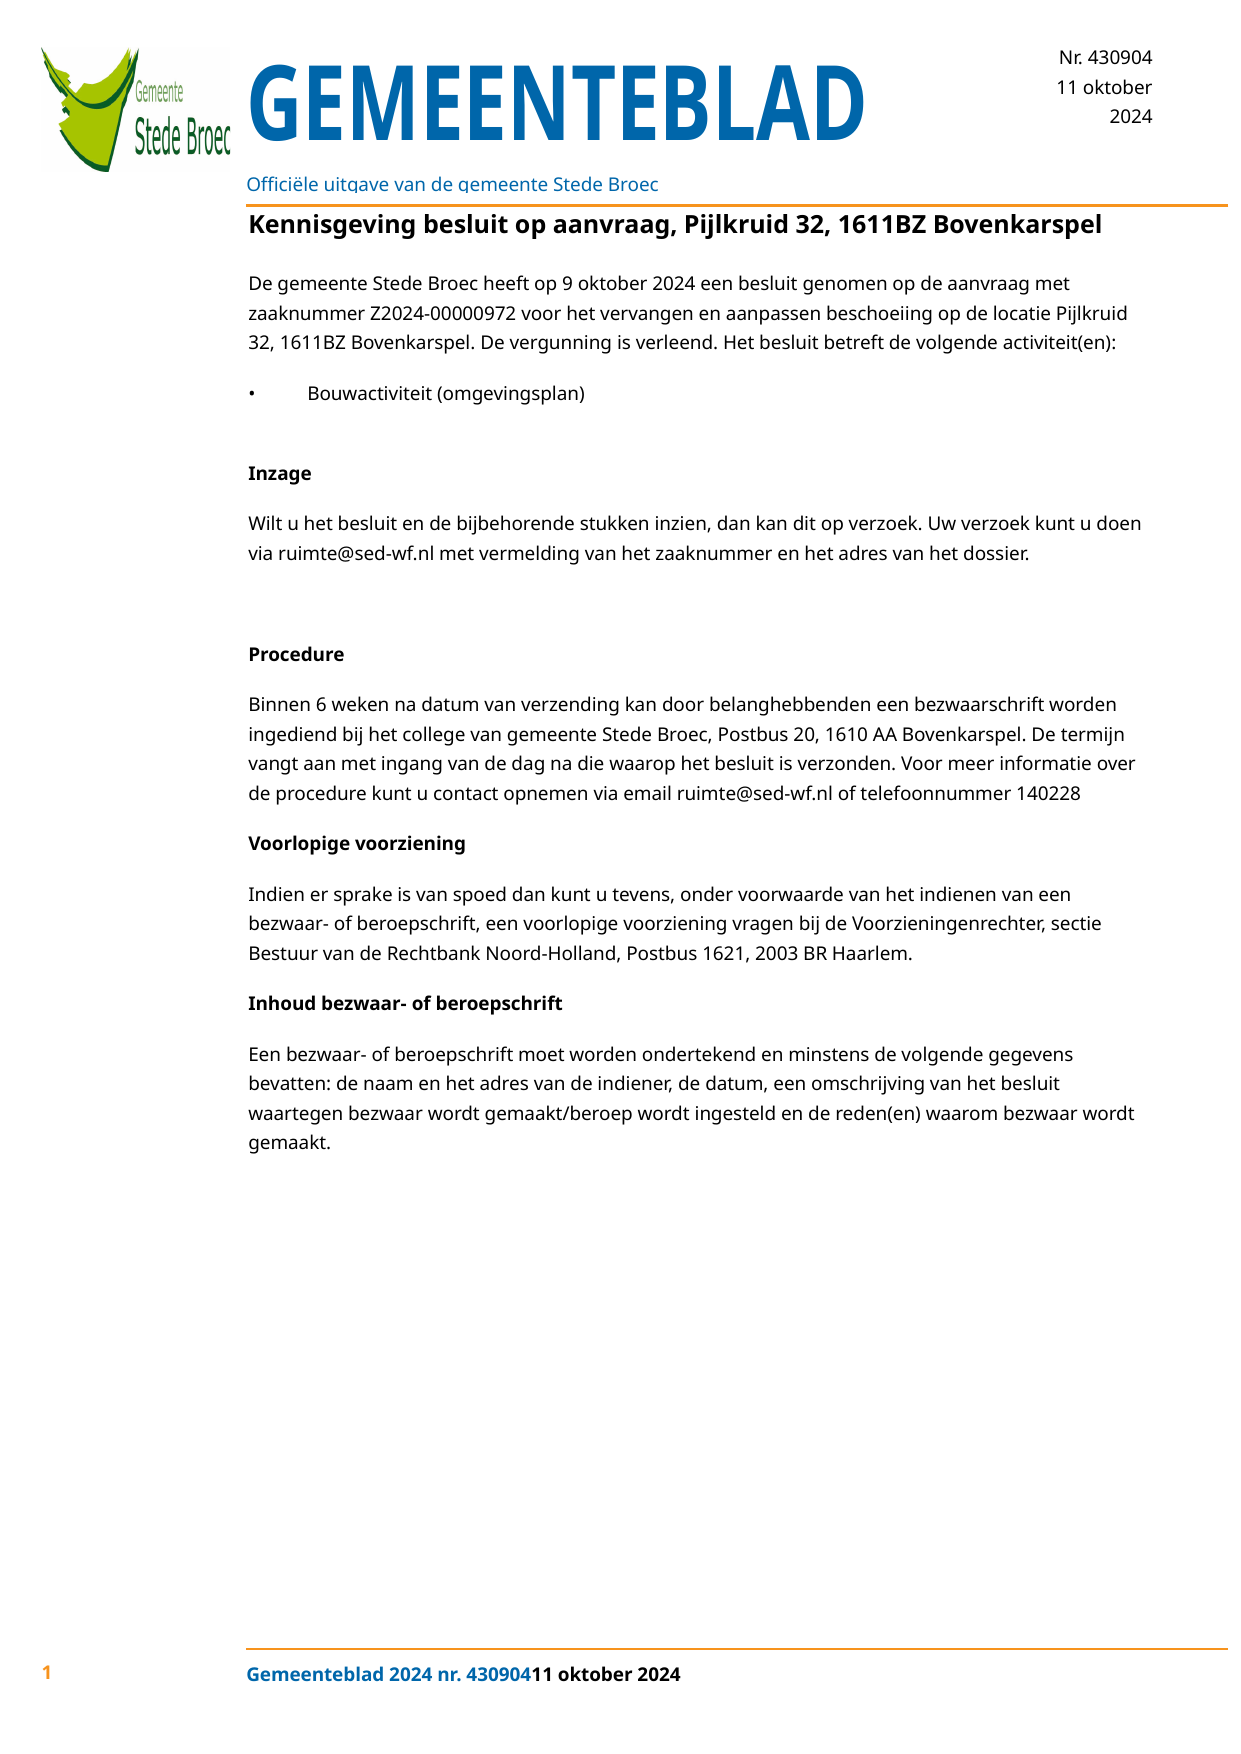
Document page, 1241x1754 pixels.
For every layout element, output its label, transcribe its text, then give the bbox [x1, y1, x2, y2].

text De gemeente Stede Broec heeft op 9 oktober 2024 een besluit genomen op de aanvraag met zaaknummer Z2024-00000972 voor het vervangen en aanpassen beschoeiing op de locatie Pijlkruid 32, 1611BZ Bovenkarspel. De vergunning is verleend. Het besluit betreft de volgende activiteit(en): [248, 270, 1152, 355]
text Procedure [248, 641, 1152, 666]
text Binnen 6 weken na datum van verzending kan door belanghebbenden een bezwaarschrift worden ingediend bij het college van gemeente Stede Broec, Postbus 20, 1610 AA Bovenkarspel. De termijn vangt aan met ingang van de dag na die waarop het besluit is verzonden. Voor meer informatie over de procedure kunt u contact opnemen via email ruimte@sed-wf.nl of telefoonnummer 140228 [248, 691, 1152, 806]
text Kennisgeving besluit op aanvraag, Pijlkruid 32, 1611BZ Bovenkarspel [248, 207, 1152, 241]
list Bouwactiviteit (omgevingsplan) [248, 380, 1152, 406]
text Voorlopige voorziening [248, 830, 1152, 856]
text Indien er sprake is van spoed dan kunt u tevens, onder voorwaarde van het indienen van een bezwaar- of beroepschrift, een voorlopige voorziening vragen bij de Voorzieningenrechter, sectie Bestuur van de Rechtbank Noord-Holland, Postbus 1621, 2003 BR Haarlem. [248, 881, 1152, 966]
text Inhoud bezwaar- of beroepschrift [248, 990, 1152, 1016]
text Een bezwaar- of beroepschrift moet worden ondertekend en minstens de volgende gegevens bevatten: de naam en het adres van de indiener, de datum, een omschrijving van het besluit waartegen bezwaar wordt gemaakt/beroep wordt ingesteld en de reden(en) waarom bezwaar wordt gemaakt. [248, 1041, 1152, 1155]
picture [41, 47, 231, 172]
text Inzage [248, 460, 1152, 486]
text Wilt u het besluit en de bijbehorende stukken inzien, dan kan dit op verzoek. Uw verzoek kunt u doen via ruimte@sed-wf.nl met vermelding van het zaaknummer en het adres van het dossier. [248, 510, 1152, 566]
